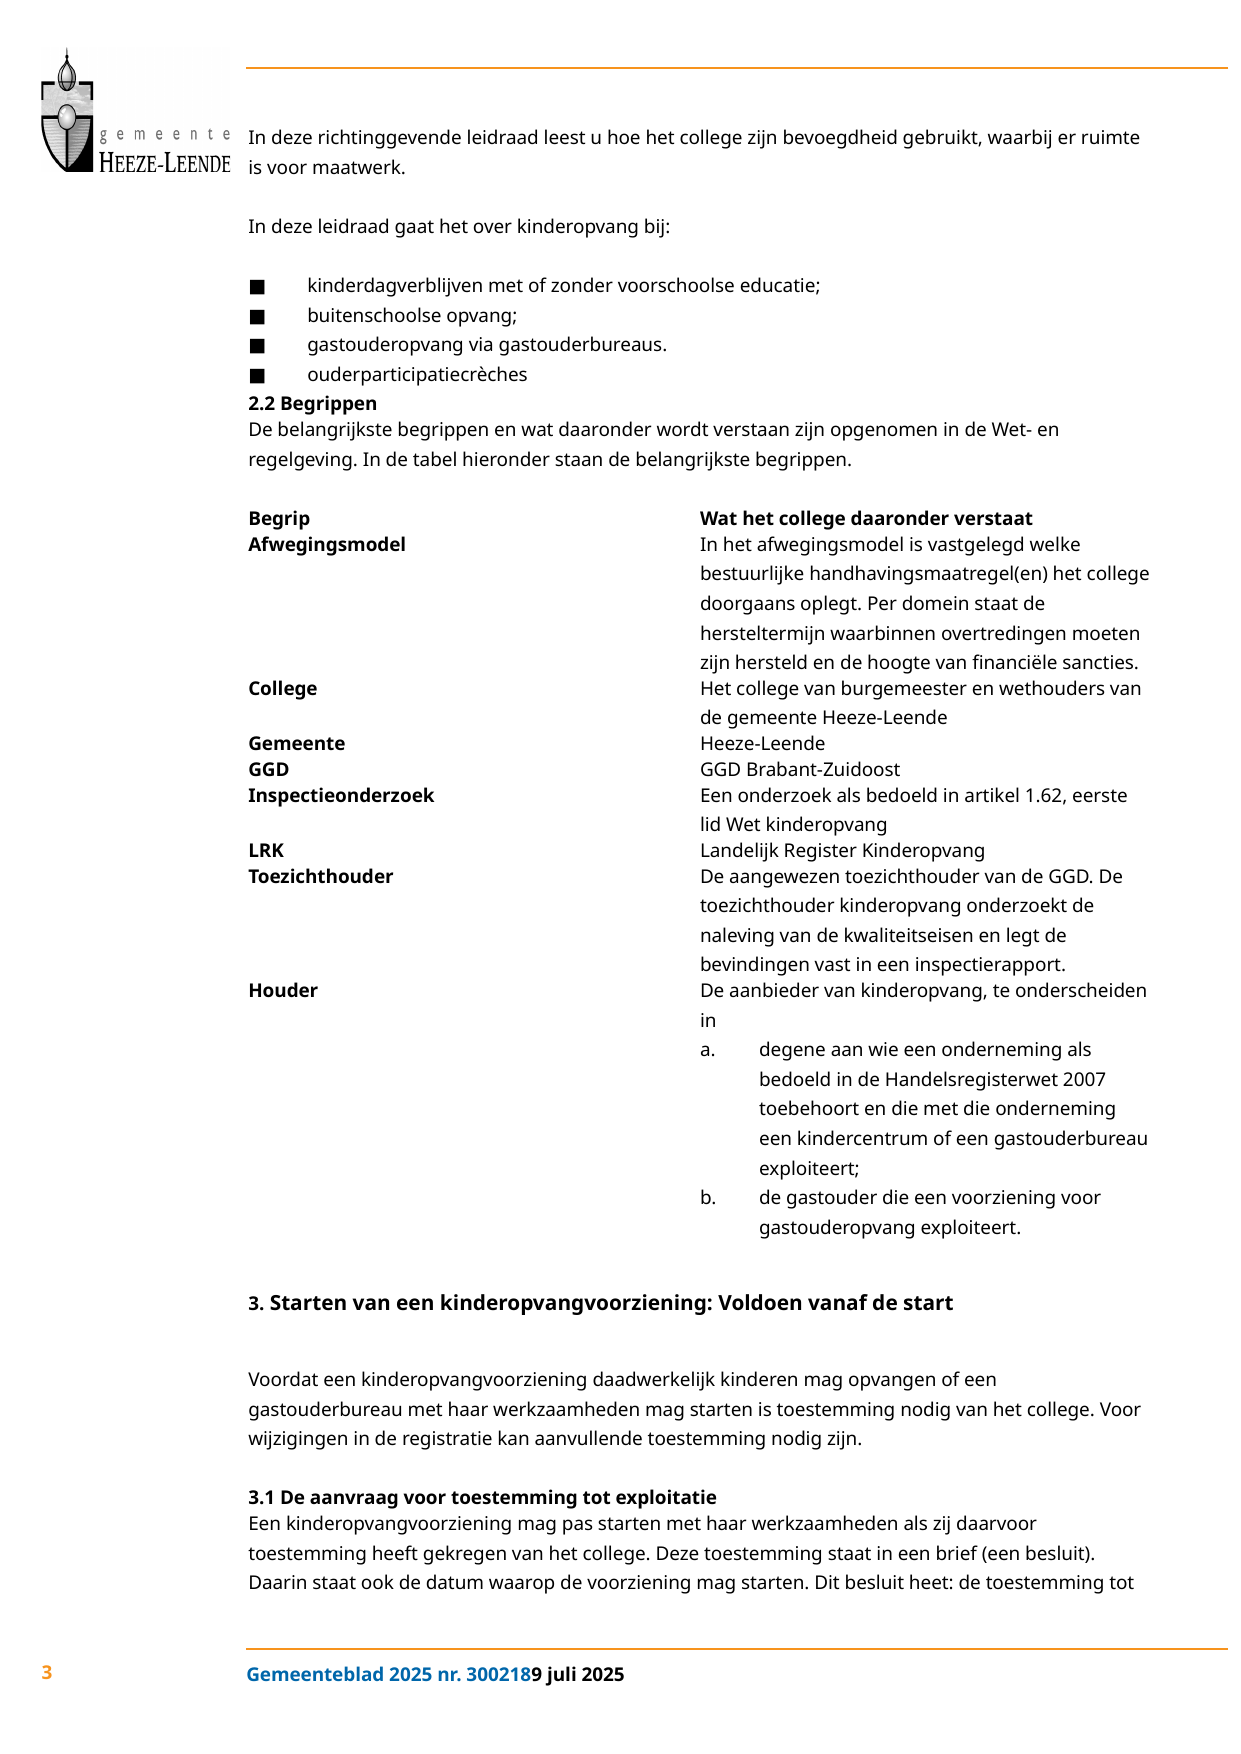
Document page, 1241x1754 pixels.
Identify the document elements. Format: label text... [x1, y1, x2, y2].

table_cell Afwegingsmodel [248, 531, 700, 675]
text Voordat een kinderopvangvoorziening daadwerkelijk kinderen mag opvangen of een gastouderbureau met haar werkzaamheden mag starten is toestemming nodig van het college. Voor wijzigingen in de registratie kan aanvullende toestemming nodig zijn. [248, 1366, 1152, 1451]
list kinderdagverblijven met of zonder voorschoolse educatie; [248, 272, 1152, 298]
table_header Begrip [248, 505, 700, 531]
text 3.1 De aanvraag voor toestemming tot exploitatie [248, 1484, 1152, 1510]
table_cell Landelijk Register Kinderopvang [700, 837, 1152, 863]
text De belangrijkste begrippen en wat daaronder wordt verstaan zijn opgenomen in de Wet- en regelgeving. In de tabel hieronder staan de belangrijkste begrippen. [248, 416, 1152, 472]
list buitenschoolse opvang; [248, 302, 1152, 328]
text Een kinderopvangvoorziening mag pas starten met haar werkzaamheden als zij daarvoor toestemming heeft gekregen van het college. Deze toestemming staat in een brief (een besluit). Daarin staat ook de datum waarop de voorziening mag starten. Dit besluit heet: de toestemming tot [248, 1510, 1152, 1595]
table_cell LRK [248, 837, 700, 863]
table_cell De aanbieder van kinderopvang, te onderscheiden in degene aan wie een onderneming als bedoeld in de Handelsregisterwet 2007 toebehoort en die met die onderneming een kindercentrum of een gastouderbureau exploiteert; de gastouder die een voorziening voor gastouderopvang exploiteert. [700, 977, 1152, 1240]
text In deze leidraad gaat het over kinderopvang bij: [248, 213, 1152, 239]
table_cell Heeze-Leende [700, 730, 1152, 756]
list ouderparticipatiecrèches [248, 361, 1152, 387]
table_cell Inspectieonderzoek [248, 782, 700, 837]
table_cell Houder [248, 977, 700, 1240]
table_cell De aangewezen toezichthouder van de GGD. De toezichthouder kinderopvang onderzoekt de naleving van de kwaliteitseisen en legt de bevindingen vast in een inspectierapport. [700, 863, 1152, 977]
table_cell College [248, 675, 700, 730]
text 2.2 Begrippen [248, 391, 1152, 416]
table_cell GGD [248, 756, 700, 782]
table_cell Een onderzoek als bedoeld in artikel 1.62, eerste lid Wet kinderopvang [700, 782, 1152, 837]
table_header Wat het college daaronder verstaat [700, 505, 1152, 531]
text In deze richtinggevende leidraad leest u hoe het college zijn bevoegdheid gebruikt, waarbij er ruimte is voor maatwerk. [248, 124, 1152, 180]
table_cell GGD Brabant-Zuidoost [700, 756, 1152, 782]
table_cell Het college van burgemeester en wethouders van de gemeente Heeze-Leende [700, 675, 1152, 730]
list gastouderopvang via gastouderbureaus. [248, 331, 1152, 357]
picture [41, 47, 231, 172]
table_cell Gemeente [248, 730, 700, 756]
table_cell In het afwegingsmodel is vastgelegd welke bestuurlijke handhavingsmaatregel(en) het college doorgaans oplegt. Per domein staat de hersteltermijn waarbinnen overtredingen moeten zijn hersteld en de hoogte van financiële sancties. [700, 531, 1152, 675]
table_cell Toezichthouder [248, 863, 700, 977]
text 3. Starten van een kinderopvangvoorziening: Voldoen vanaf de start [248, 1288, 1152, 1317]
